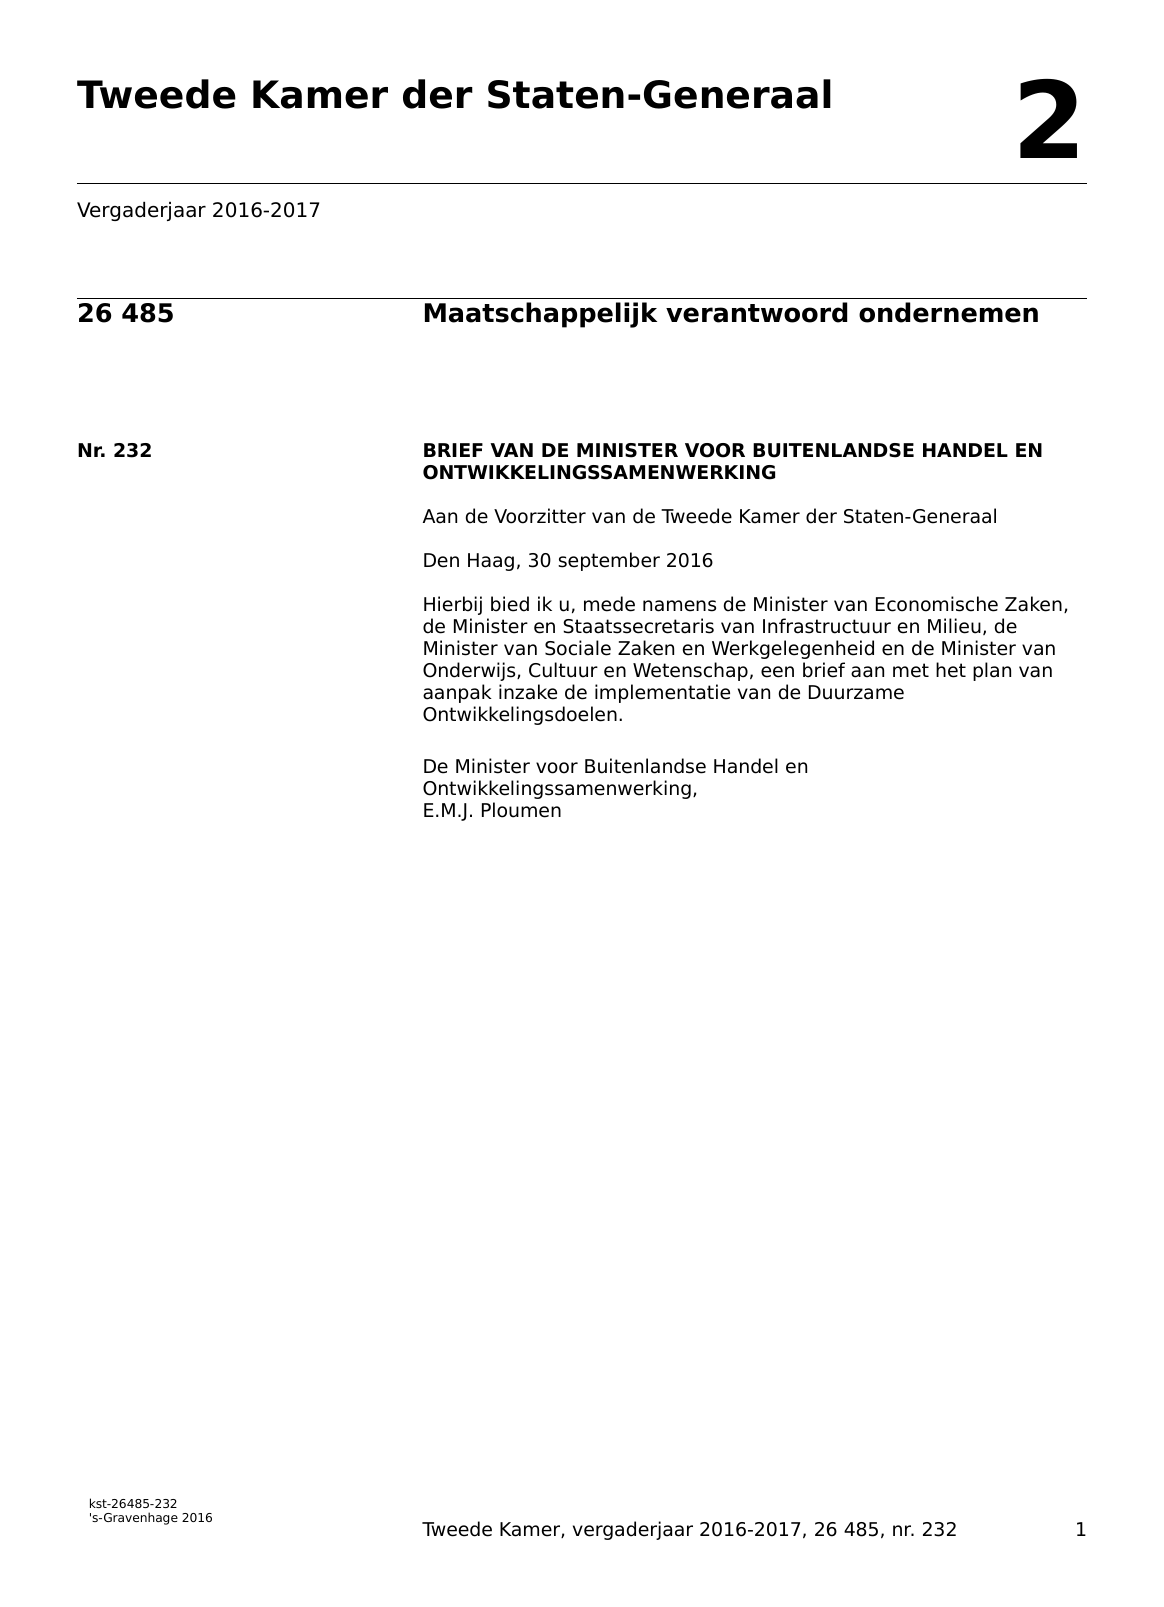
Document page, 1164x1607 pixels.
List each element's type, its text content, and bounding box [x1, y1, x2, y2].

text Hierbij bied ik u, mede namens de Minister van Economische Zaken, de Minister en Staatssecretaris van Infrastructuur en Milieu, de Minister van Sociale Zaken en Werkgelegenheid en de Minister van Onderwijs, Cultuur en Wetenschap, een brief aan met het plan van aanpak inzake de implementatie van de Duurzame Ontwikkelingsdoelen. [422, 594, 1087, 726]
text 's-Gravenhage 2016 [88, 1511, 323, 1525]
table_header Tweede Kamer der Staten-Generaal [77, 59, 886, 183]
text Den Haag, 30 september 2016 [422, 550, 1087, 572]
text kst-26485-232 [88, 1497, 323, 1511]
table_header 2 [886, 59, 1087, 183]
subtitle Nr. 232 BRIEF VAN DE MINISTER VOOR BUITENLANDSE HANDEL EN ONTWIKKELINGSSAMENWERKING [77, 440, 1087, 484]
text Aan de Voorzitter van de Tweede Kamer der Staten-Generaal [422, 506, 1087, 528]
text De Minister voor Buitenlandse Handel en Ontwikkelingssamenwerking, E.M.J. Ploumen [422, 756, 1087, 822]
subtitle 26 485 Maatschappelijk verantwoord ondernemen [77, 299, 1087, 329]
table_cell Vergaderjaar 2016-2017 [77, 184, 1087, 298]
